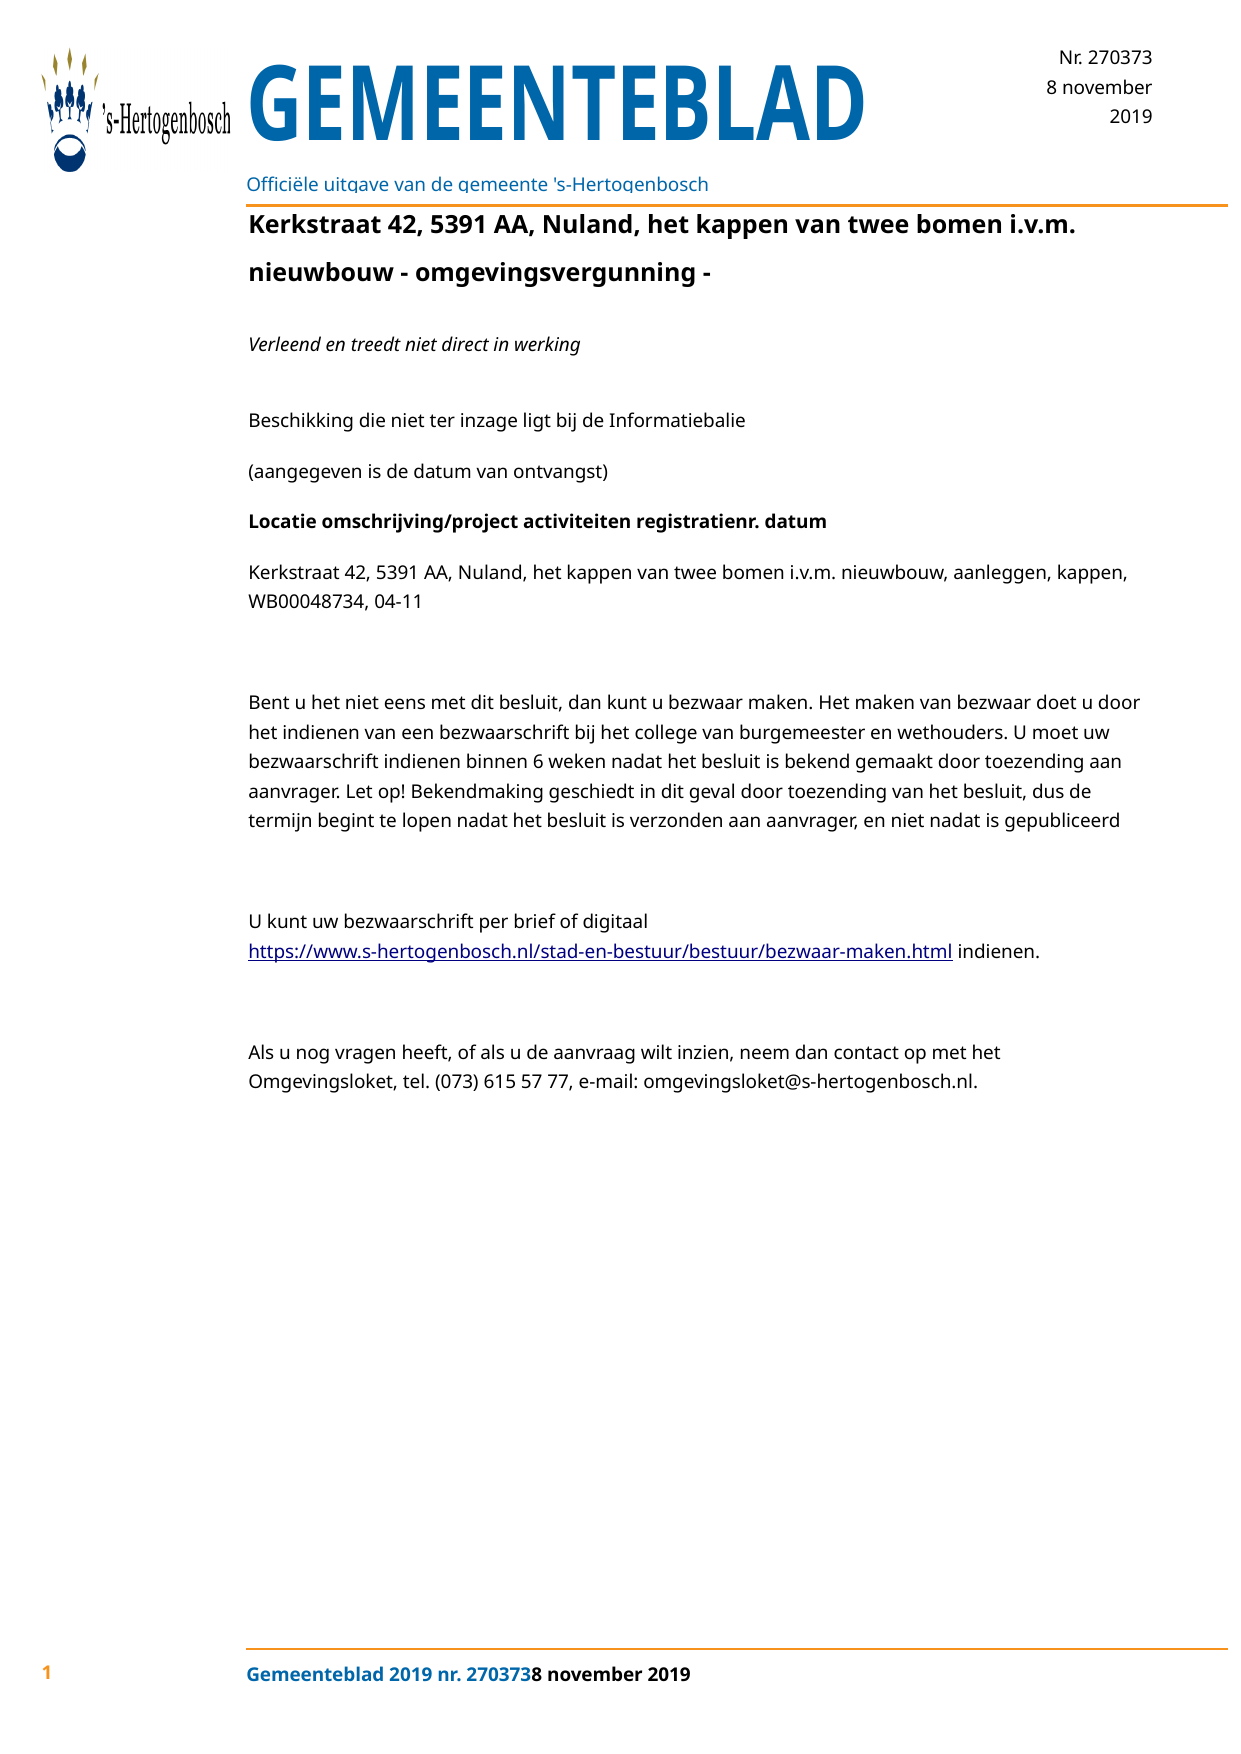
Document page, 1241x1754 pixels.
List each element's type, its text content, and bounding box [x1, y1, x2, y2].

text Kerkstraat 42, 5391 AA, Nuland, het kappen van twee bomen i.v.m. nieuwbouw - omgevingsvergunning - [248, 207, 1152, 288]
text (aangegeven is de datum van ontvangst) [248, 458, 1152, 484]
text Als u nog vragen heeft, of als u de aanvraag wilt inzien, neem dan contact op met het Omgevingsloket, tel. (073) 615 57 77, e-mail: omgevingsloket@s-hertogenbosch.nl. [248, 1039, 1152, 1094]
text Beschikking die niet ter inzage ligt bij de Informatiebalie [248, 408, 1152, 433]
text U kunt uw bezwaarschrift per brief of digitaal https://www.s-hertogenbosch.nl/stad-en-bestuur/bestuur/bezwaar-maken.html indienen. [248, 908, 1152, 964]
picture [41, 47, 231, 172]
text Verleend en treedt niet direct in werking [248, 331, 1152, 357]
text Kerkstraat 42, 5391 AA, Nuland, het kappen van twee bomen i.v.m. nieuwbouw, aanleggen, kappen, WB00048734, 04-11 [248, 559, 1152, 614]
text Bent u het niet eens met dit besluit, dan kunt u bezwaar maken. Het maken van bezwaar doet u door het indienen van een bezwaarschrift bij het college van burgemeester en wethouders. U moet uw bezwaarschrift indienen binnen 6 weken nadat het besluit is bekend gemaakt door toezending aan aanvrager. Let op! Bekendmaking geschiedt in dit geval door toezending van het besluit, dus de termijn begint te lopen nadat het besluit is verzonden aan aanvrager, en niet nadat is gepubliceerd [248, 689, 1152, 833]
text Locatie omschrijving/project activiteiten registratienr. datum [248, 508, 1152, 534]
